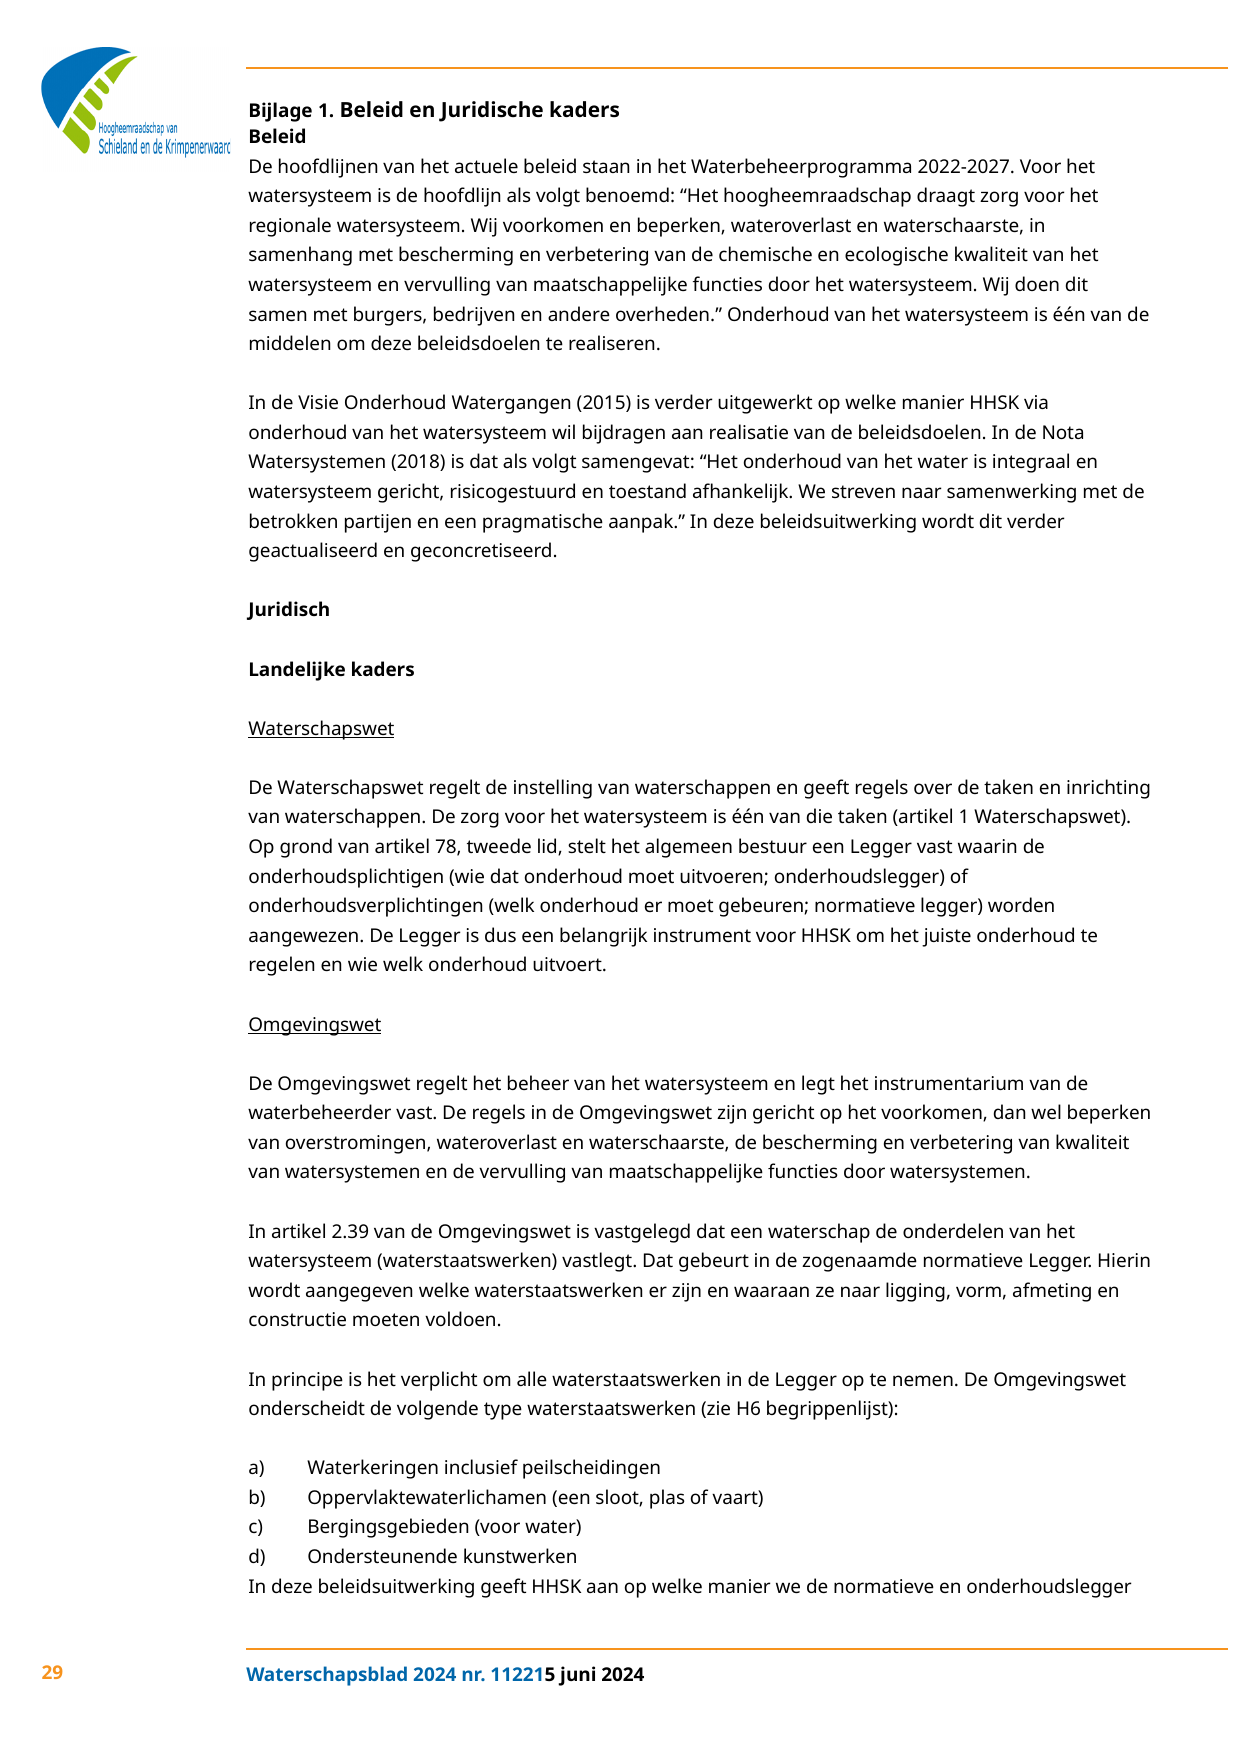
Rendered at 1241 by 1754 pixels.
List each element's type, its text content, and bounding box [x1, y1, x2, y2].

text De Waterschapswet regelt de instelling van waterschappen en geeft regels over de taken en inrichting van waterschappen. De zorg voor het watersysteem is één van die taken (artikel 1 Waterschapswet). Op grond van artikel 78, tweede lid, stelt het algemeen bestuur een Legger vast waarin de onderhoudsplichtigen (wie dat onderhoud moet uitvoeren; onderhoudslegger) of onderhoudsverplichtingen (welk onderhoud er moet gebeuren; normatieve legger) worden aangewezen. De Legger is dus een belangrijk instrument voor HHSK om het juiste onderhoud te regelen en wie welk onderhoud uitvoert. [248, 774, 1152, 977]
text In artikel 2.39 van de Omgevingswet is vastgelegd dat een waterschap de onderdelen van het watersysteem (waterstaatswerken) vastlegt. Dat gebeurt in de zogenaamde normatieve Legger. Hierin wordt aangegeven welke waterstaatswerken er zijn en waaraan ze naar ligging, vorm, afmeting en constructie moeten voldoen. [248, 1218, 1152, 1332]
list Oppervlaktewaterlichamen (een sloot, plas of vaart) [248, 1484, 1152, 1510]
picture [41, 47, 231, 172]
text Landelijke kaders [248, 656, 1152, 682]
text In deze beleidsuitwerking geeft HHSK aan op welke manier we de normatieve en onderhoudslegger [248, 1573, 1152, 1599]
text In de Visie Onderhoud Watergangen (2015) is verder uitgewerkt op welke manier HHSK via onderhoud van het watersysteem wil bijdragen aan realisatie van de beleidsdoelen. In de Nota Watersystemen (2018) is dat als volgt samengevat: “Het onderhoud van het water is integraal en watersysteem gericht, risicogestuurd en toestand afhankelijk. We streven naar samenwerking met de betrokken partijen en een pragmatische aanpak.” In deze beleidsuitwerking wordt dit verder geactualiseerd en geconcretiseerd. [248, 389, 1152, 563]
text Juridisch [248, 597, 1152, 622]
text Beleid [248, 123, 1152, 149]
text De hoofdlijnen van het actuele beleid staan in het Waterbeheerprogramma 2022-2027. Voor het watersysteem is de hoofdlijn als volgt benoemd: “Het hoogheemraadschap draagt zorg voor het regionale watersysteem. Wij voorkomen en beperken, wateroverlast en waterschaarste, in samenhang met bescherming en verbetering van de chemische en ecologische kwaliteit van het watersysteem en vervulling van maatschappelijke functies door het watersysteem. Wij doen dit samen met burgers, bedrijven en andere overheden.” Onderhoud van het watersysteem is één van de middelen om deze beleidsdoelen te realiseren. [248, 153, 1152, 356]
text Waterschapswet [248, 715, 1152, 741]
text In principe is het verplicht om alle waterstaatswerken in de Legger op te nemen. De Omgevingswet onderscheidt de volgende type waterstaatswerken (zie H6 begrippenlijst): [248, 1366, 1152, 1421]
text De Omgevingswet regelt het beheer van het watersysteem en legt het instrumentarium van de waterbeheerder vast. De regels in de Omgevingswet zijn gericht op het voorkomen, dan wel beperken van overstromingen, wateroverlast en waterschaarste, de bescherming en verbetering van kwaliteit van watersystemen en de vervulling van maatschappelijke functies door watersystemen. [248, 1070, 1152, 1184]
list Ondersteunende kunstwerken [248, 1543, 1152, 1569]
text Omgevingswet [248, 1011, 1152, 1037]
text Bijlage 1. Beleid en Juridische kaders [248, 95, 1152, 123]
list Waterkeringen inclusief peilscheidingen [248, 1454, 1152, 1480]
list Bergingsgebieden (voor water) [248, 1514, 1152, 1539]
